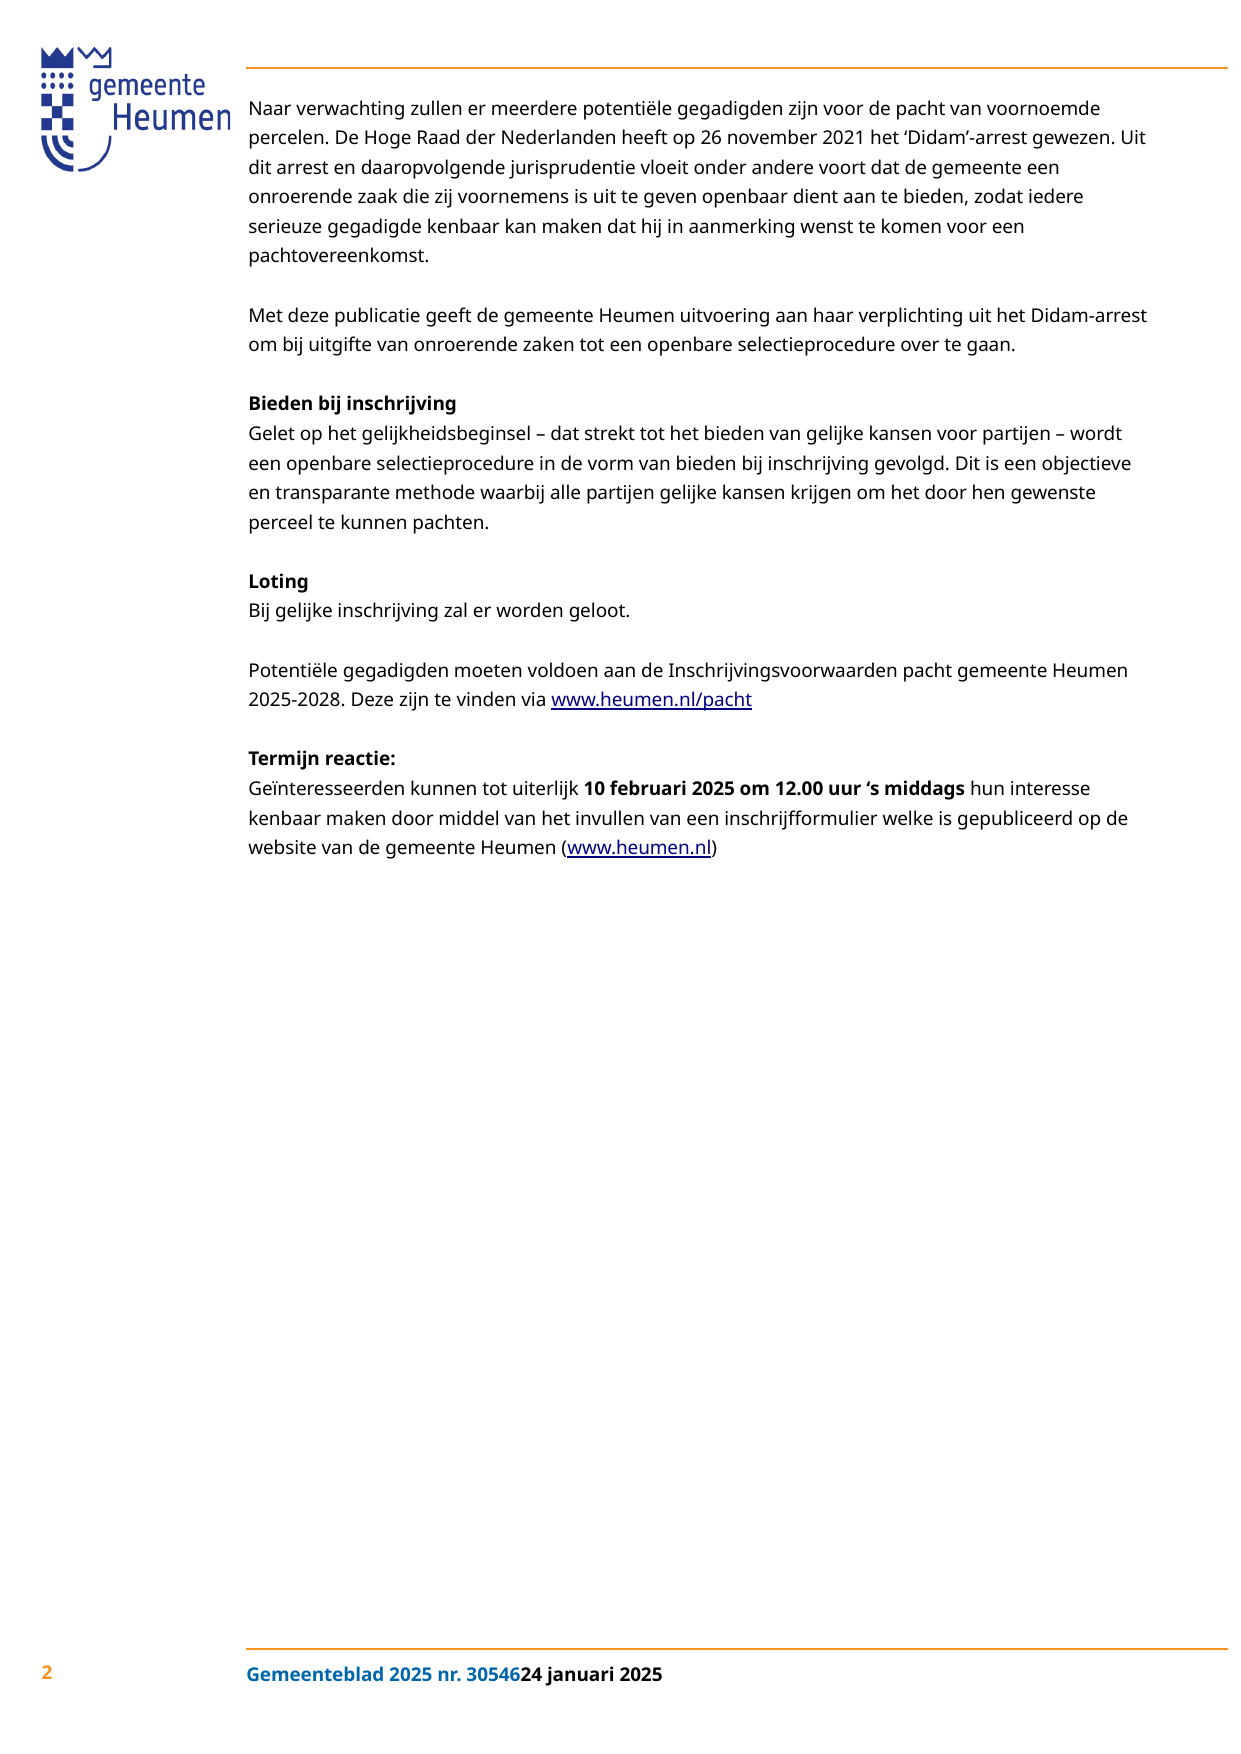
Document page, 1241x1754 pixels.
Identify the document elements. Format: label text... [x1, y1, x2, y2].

text Gelet op het gelijkheidsbeginsel – dat strekt tot het bieden van gelijke kansen voor partijen – wordt een openbare selectieprocedure in de vorm van bieden bij inschrijving gevolgd. Dit is een objectieve en transparante methode waarbij alle partijen gelijke kansen krijgen om het door hen gewenste perceel te kunnen pachten. [248, 420, 1152, 535]
text Bij gelijke inschrijving zal er worden geloot. [248, 598, 1152, 623]
text Bieden bij inschrijving [248, 391, 1152, 416]
text Potentiële gegadigden moeten voldoen aan de Inschrijvingsvoorwaarden pacht gemeente Heumen 2025-2028. Deze zijn te vinden via www.heumen.nl/pacht [248, 657, 1152, 712]
text Loting [248, 568, 1152, 594]
text Geïnteresseerden kunnen tot uiterlijk 10 februari 2025 om 12.00 uur ‘s middags hun interesse kenbaar maken door middel van het invullen van een inschrijfformulier welke is gepubliceerd op de website van de gemeente Heumen (www.heumen.nl) [248, 775, 1152, 860]
text Met deze publicatie geeft de gemeente Heumen uitvoering aan haar verplichting uit het Didam-arrest om bij uitgifte van onroerende zaken tot een openbare selectieprocedure over te gaan. [248, 302, 1152, 357]
text Termijn reactie: [248, 746, 1152, 771]
text Naar verwachting zullen er meerdere potentiële gegadigden zijn voor de pacht van voornoemde percelen. De Hoge Raad der Nederlanden heeft op 26 november 2021 het ‘Didam’-arrest gewezen. Uit dit arrest en daaropvolgende jurisprudentie vloeit onder andere voort dat de gemeente een onroerende zaak die zij voornemens is uit te geven openbaar dient aan te bieden, zodat iedere serieuze gegadigde kenbaar kan maken dat hij in aanmerking wenst te komen voor een pachtovereenkomst. [248, 95, 1152, 268]
picture [41, 47, 231, 172]
